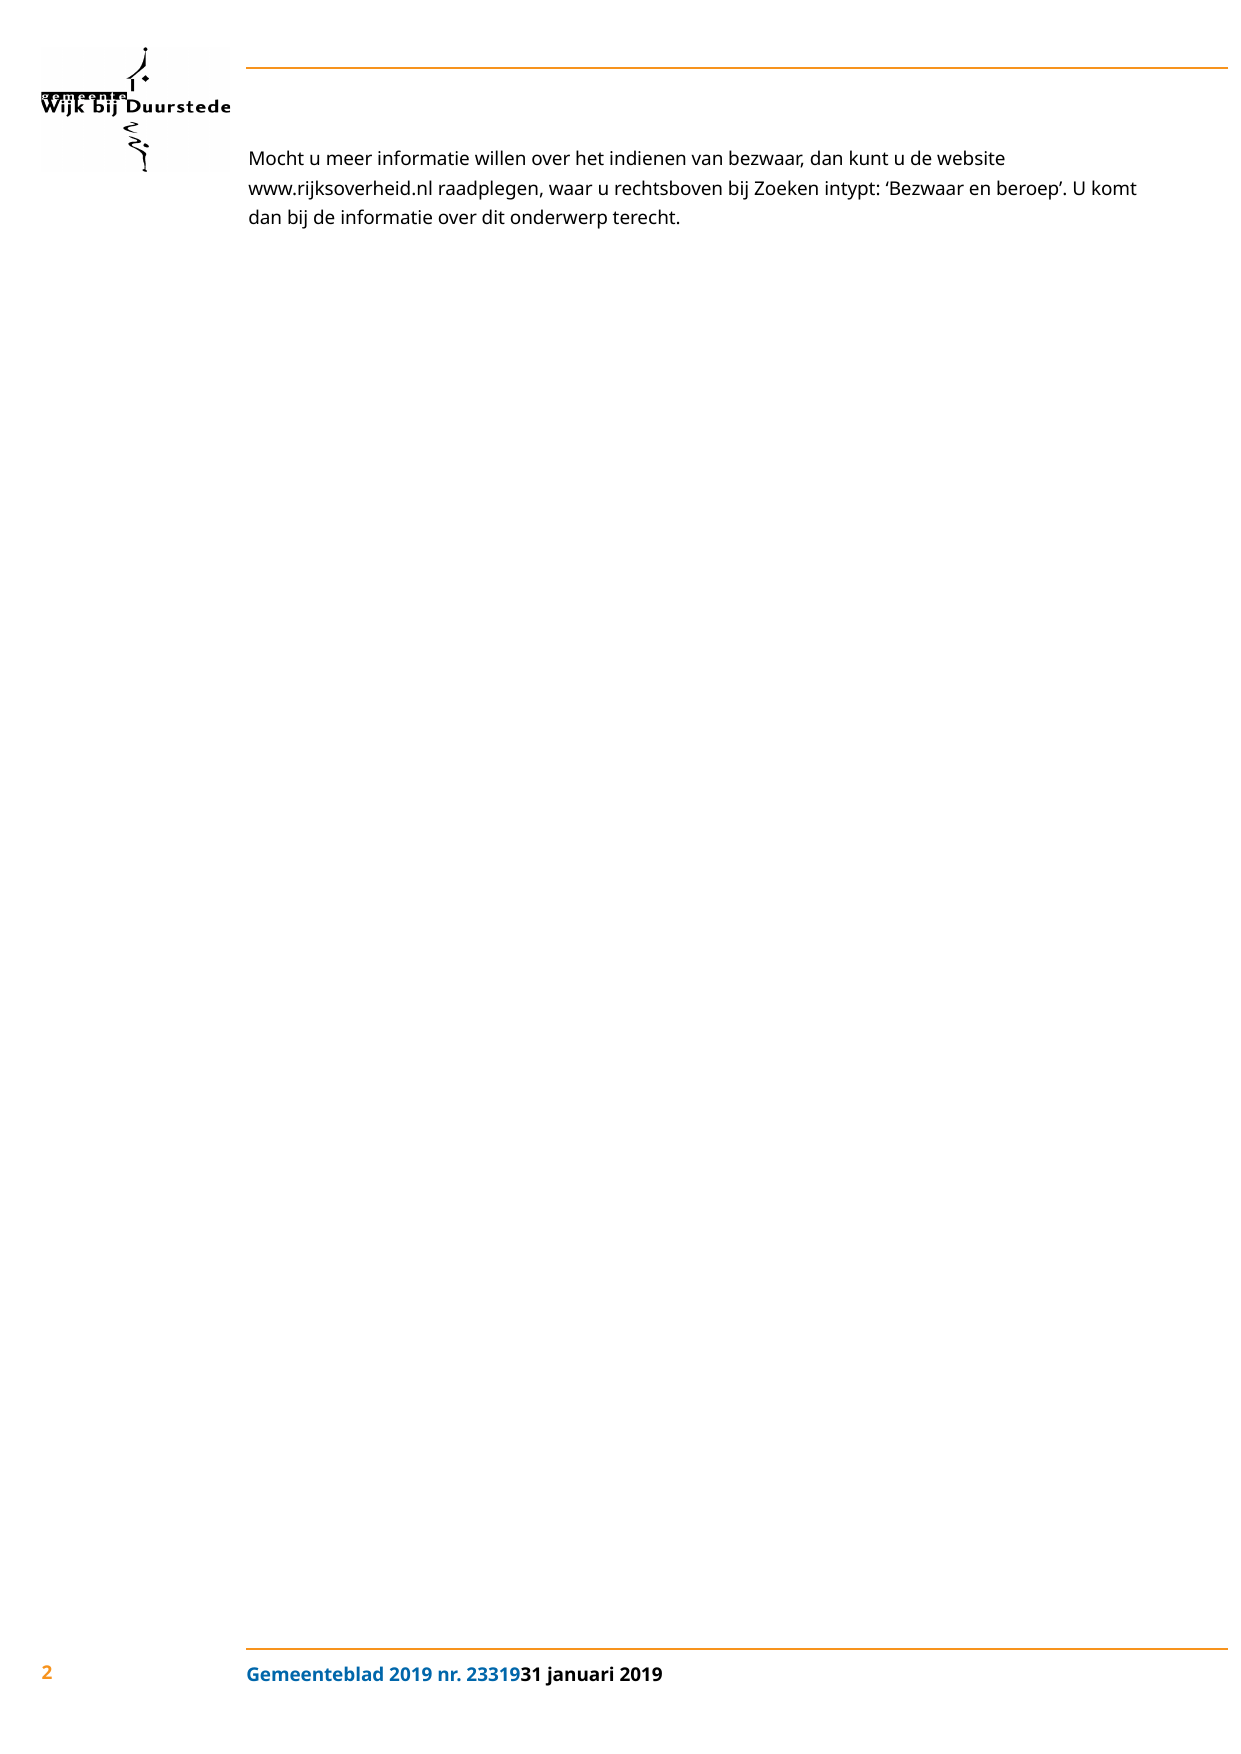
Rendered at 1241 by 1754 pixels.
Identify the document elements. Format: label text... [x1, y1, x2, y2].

picture [41, 47, 231, 172]
text Mocht u meer informatie willen over het indienen van bezwaar, dan kunt u de website www.rijksoverheid.nl raadplegen, waar u rechtsboven bij Zoeken intypt: ‘Bezwaar en beroep’. U komt dan bij de informatie over dit onderwerp terecht. [248, 145, 1152, 230]
